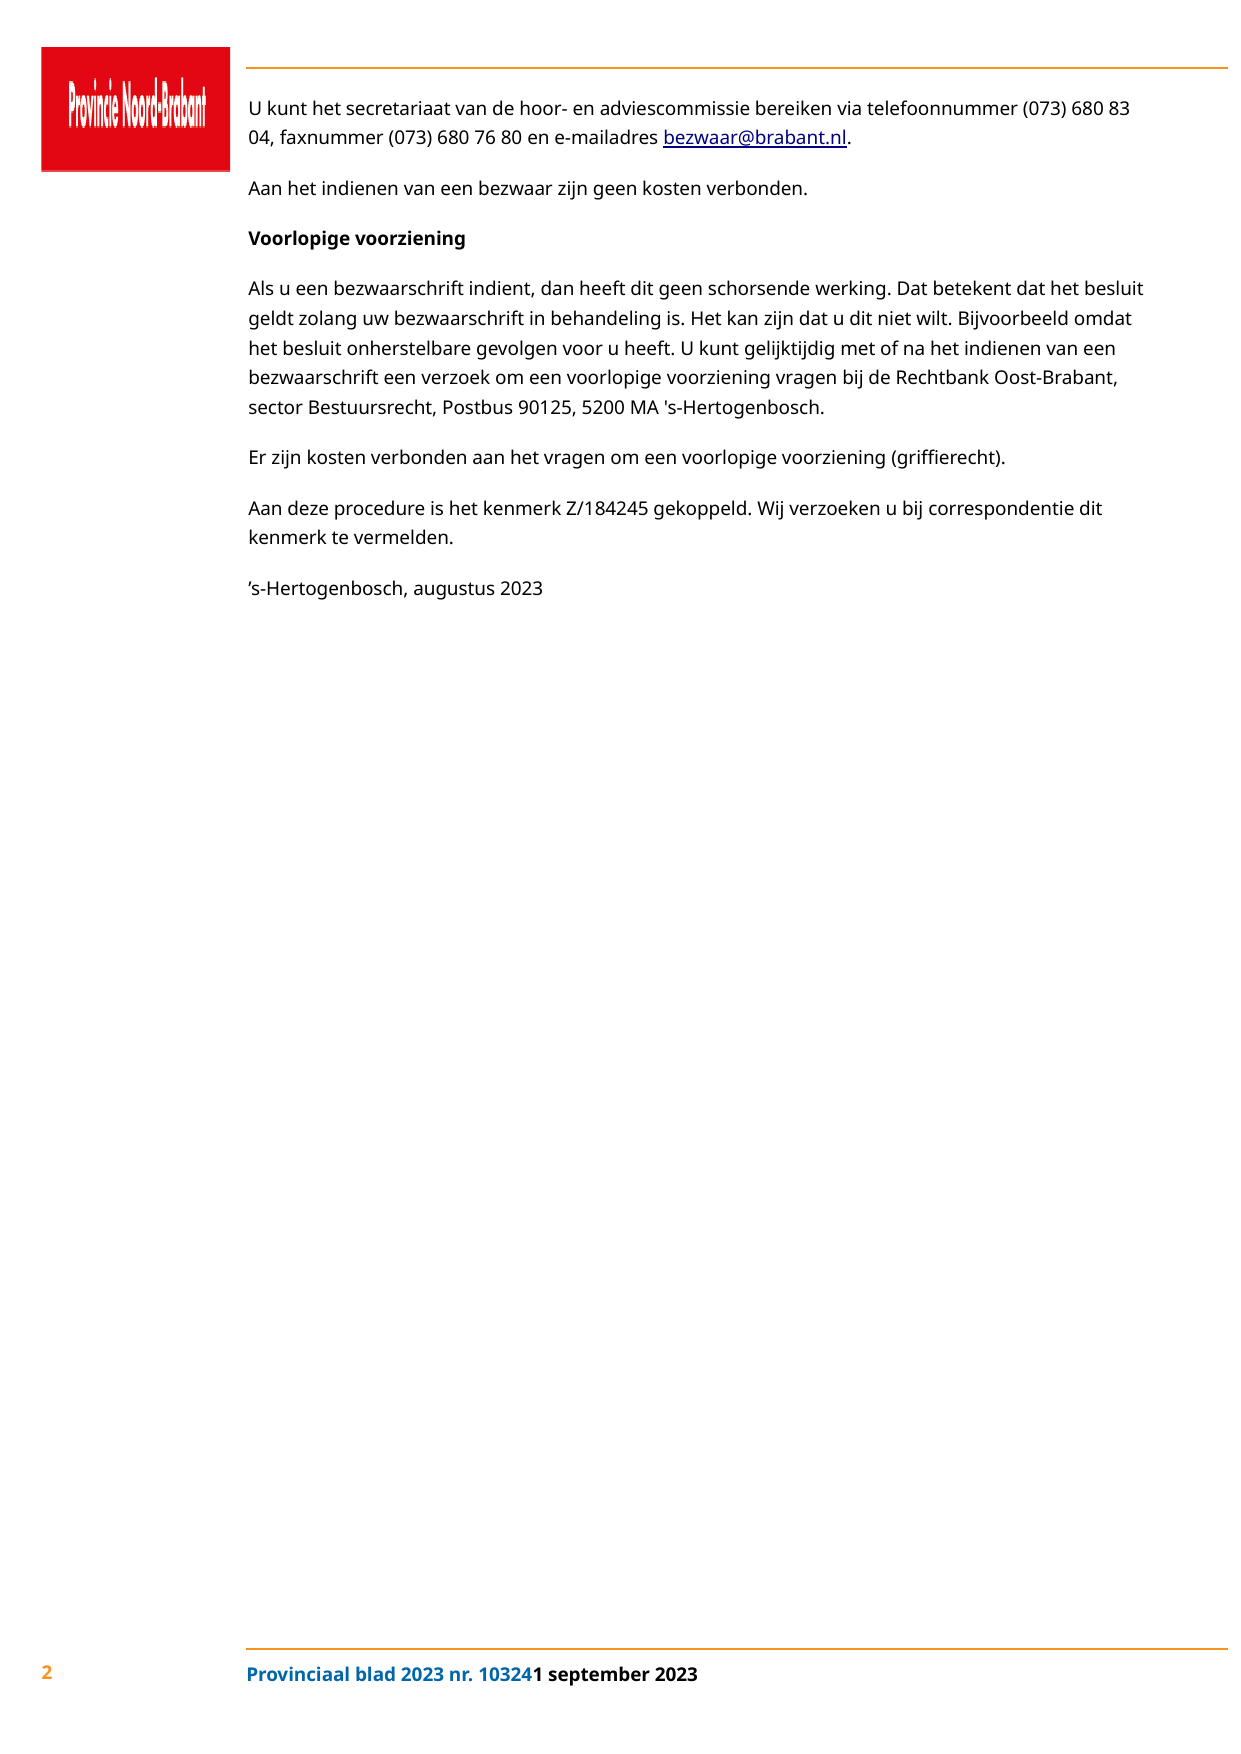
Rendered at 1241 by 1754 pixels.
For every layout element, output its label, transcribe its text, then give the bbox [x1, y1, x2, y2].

text ’s-Hertogenbosch, augustus 2023 [248, 575, 1152, 601]
text Als u een bezwaarschrift indient, dan heeft dit geen schorsende werking. Dat betekent dat het besluit geldt zolang uw bezwaarschrift in behandeling is. Het kan zijn dat u dit niet wilt. Bijvoorbeeld omdat het besluit onherstelbare gevolgen voor u heeft. U kunt gelijktijdig met of na het indienen van een bezwaarschrift een verzoek om een voorlopige voorziening vragen bij de Rechtbank Oost-Brabant, sector Bestuursrecht, Postbus 90125, 5200 MA 's‑Hertogenbosch. [248, 276, 1152, 420]
text Er zijn kosten verbonden aan het vragen om een voorlopige voorziening (griffierecht). [248, 444, 1152, 470]
text U kunt het secretariaat van de hoor- en adviescommissie bereiken via telefoonnummer (073) 680 83 04, faxnummer (073) 680 76 80 en e-mailadres bezwaar@brabant.nl. [248, 95, 1152, 150]
text Aan deze procedure is het kenmerk Z/184245 gekoppeld. Wij verzoeken u bij correspondentie dit kenmerk te vermelden. [248, 495, 1152, 550]
picture [41, 47, 231, 172]
text Voorlopige voorziening [248, 225, 1152, 251]
text Aan het indienen van een bezwaar zijn geen kosten verbonden. [248, 175, 1152, 201]
